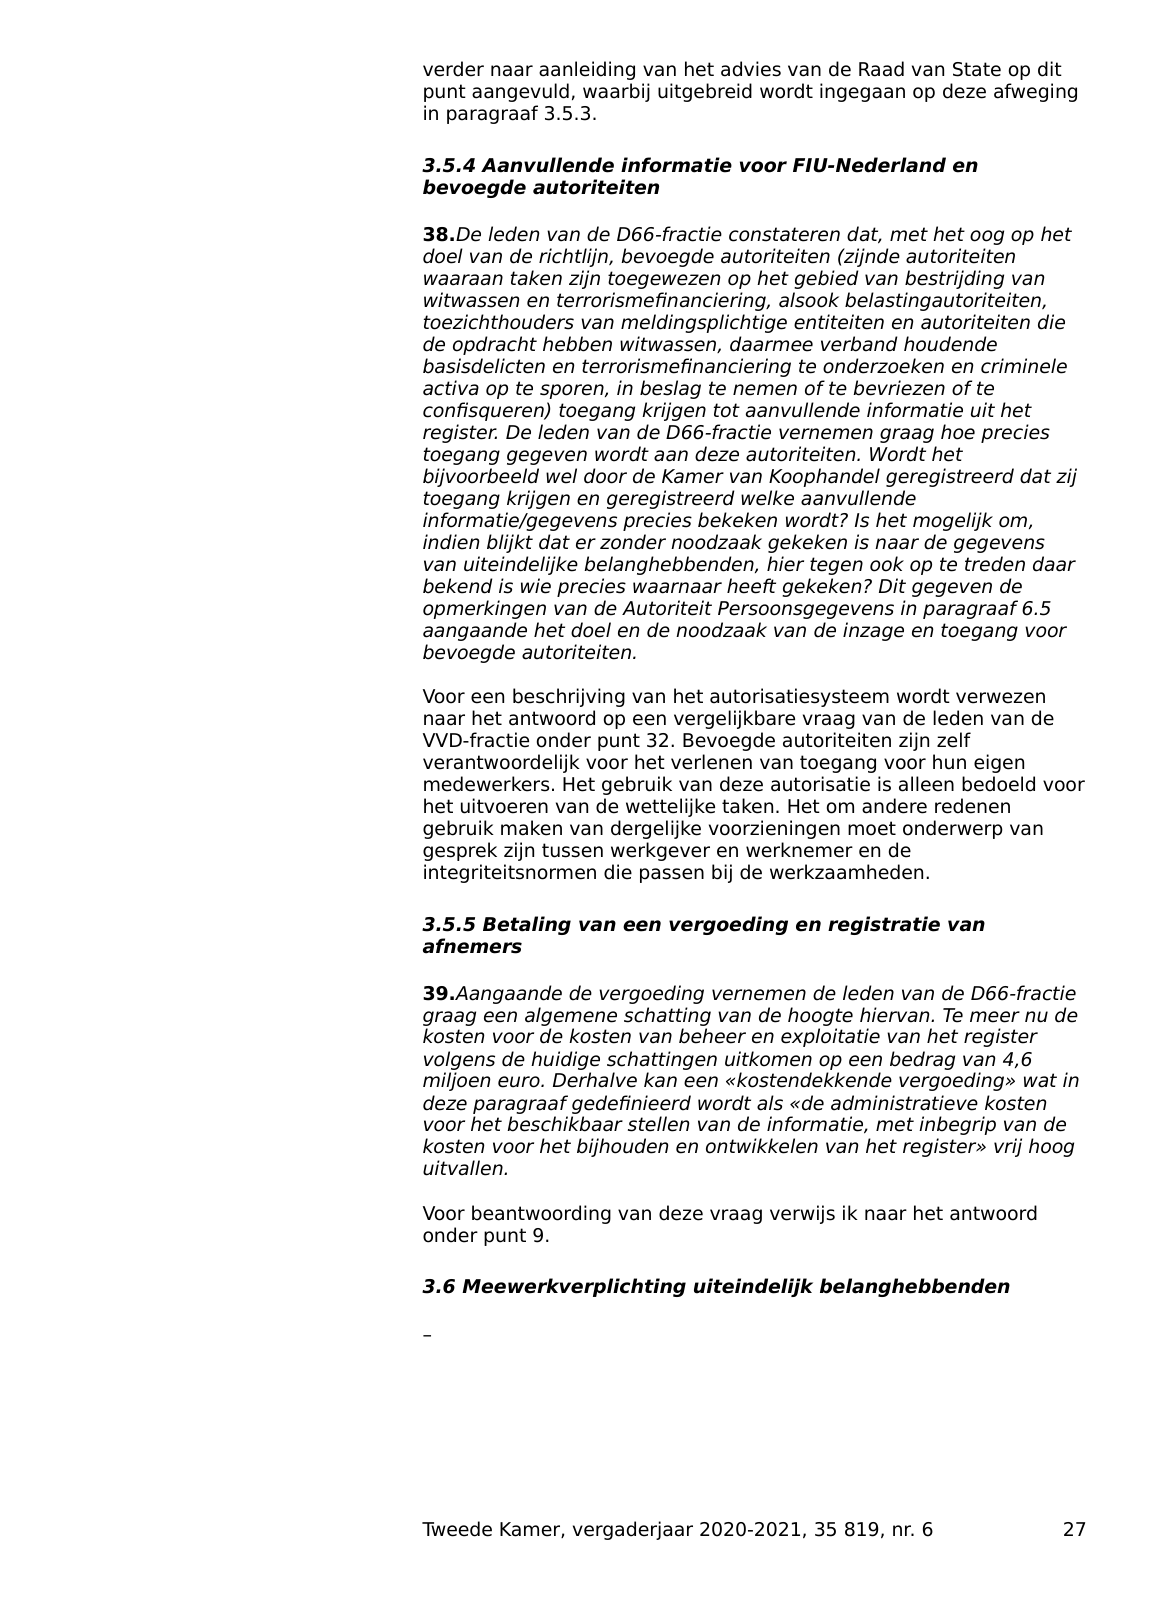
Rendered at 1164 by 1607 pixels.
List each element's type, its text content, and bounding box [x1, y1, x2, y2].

text Voor een beschrijving van het autorisatiesysteem wordt verwezen naar het antwoord op een vergelijkbare vraag van de leden van de VVD-fractie onder punt 32. Bevoegde autoriteiten zijn zelf verantwoordelijk voor het verlenen van toegang voor hun eigen medewerkers. Het gebruik van deze autorisatie is alleen bedoeld voor het uitvoeren van de wettelijke taken. Het om andere redenen gebruik maken van dergelijke voorzieningen moet onderwerp van gesprek zijn tussen werkgever en werknemer en de integriteitsnormen die passen bij de werkzaamheden. [422, 686, 1087, 883]
subtitle 3.5.4 Aanvullende informatie voor FIU-Nederland en bevoegde autoriteiten [422, 155, 1087, 199]
subtitle 3.6 Meewerkverplichting uiteindelijk belanghebbenden [422, 1276, 1087, 1298]
text 38.De leden van de D66-fractie constateren dat, met het oog op het doel van de richtlijn, bevoegde autoriteiten (zijnde autoriteiten waaraan taken zijn toegewezen op het gebied van bestrijding van witwassen en terrorismefinanciering, alsook belastingautoriteiten, toezichthouders van meldingsplichtige entiteiten en autoriteiten die de opdracht hebben witwassen, daarmee verband houdende basisdelicten en terrorismefinanciering te onderzoeken en criminele activa op te sporen, in beslag te nemen of te bevriezen of te confisqueren) toegang krijgen tot aanvullende informatie uit het register. De leden van de D66-fractie vernemen graag hoe precies toegang gegeven wordt aan deze autoriteiten. Wordt het bijvoorbeeld wel door de Kamer van Koophandel geregistreerd dat zij toegang krijgen en geregistreerd welke aanvullende informatie/gegevens precies bekeken wordt? Is het mogelijk om, indien blijkt dat er zonder noodzaak gekeken is naar de gegevens van uiteindelijke belanghebbenden, hier tegen ook op te treden daar bekend is wie precies waarnaar heeft gekeken? Dit gegeven de opmerkingen van de Autoriteit Persoonsgegevens in paragraaf 6.5 aangaande het doel en de noodzaak van de inzage en toegang voor bevoegde autoriteiten. [422, 224, 1087, 663]
text – [422, 1323, 1087, 1345]
text Voor beantwoording van deze vraag verwijs ik naar het antwoord onder punt 9. [422, 1202, 1087, 1246]
text verder naar aanleiding van het advies van de Raad van State op dit punt aangevuld, waarbij uitgebreid wordt ingegaan op deze afweging in paragraaf 3.5.3. [422, 59, 1087, 125]
text 39.Aangaande de vergoeding vernemen de leden van de D66-fractie graag een algemene schatting van de hoogte hiervan. Te meer nu de kosten voor de kosten van beheer en exploitatie van het register volgens de huidige schattingen uitkomen op een bedrag van 4,6 miljoen euro. Derhalve kan een «kostendekkende vergoeding» wat in deze paragraaf gedefinieerd wordt als «de administratieve kosten voor het beschikbaar stellen van de informatie, met inbegrip van de kosten voor het bijhouden en ontwikkelen van het register» vrij hoog uitvallen. [422, 982, 1087, 1180]
subtitle 3.5.5 Betaling van een vergoeding en registratie van afnemers [422, 913, 1087, 957]
